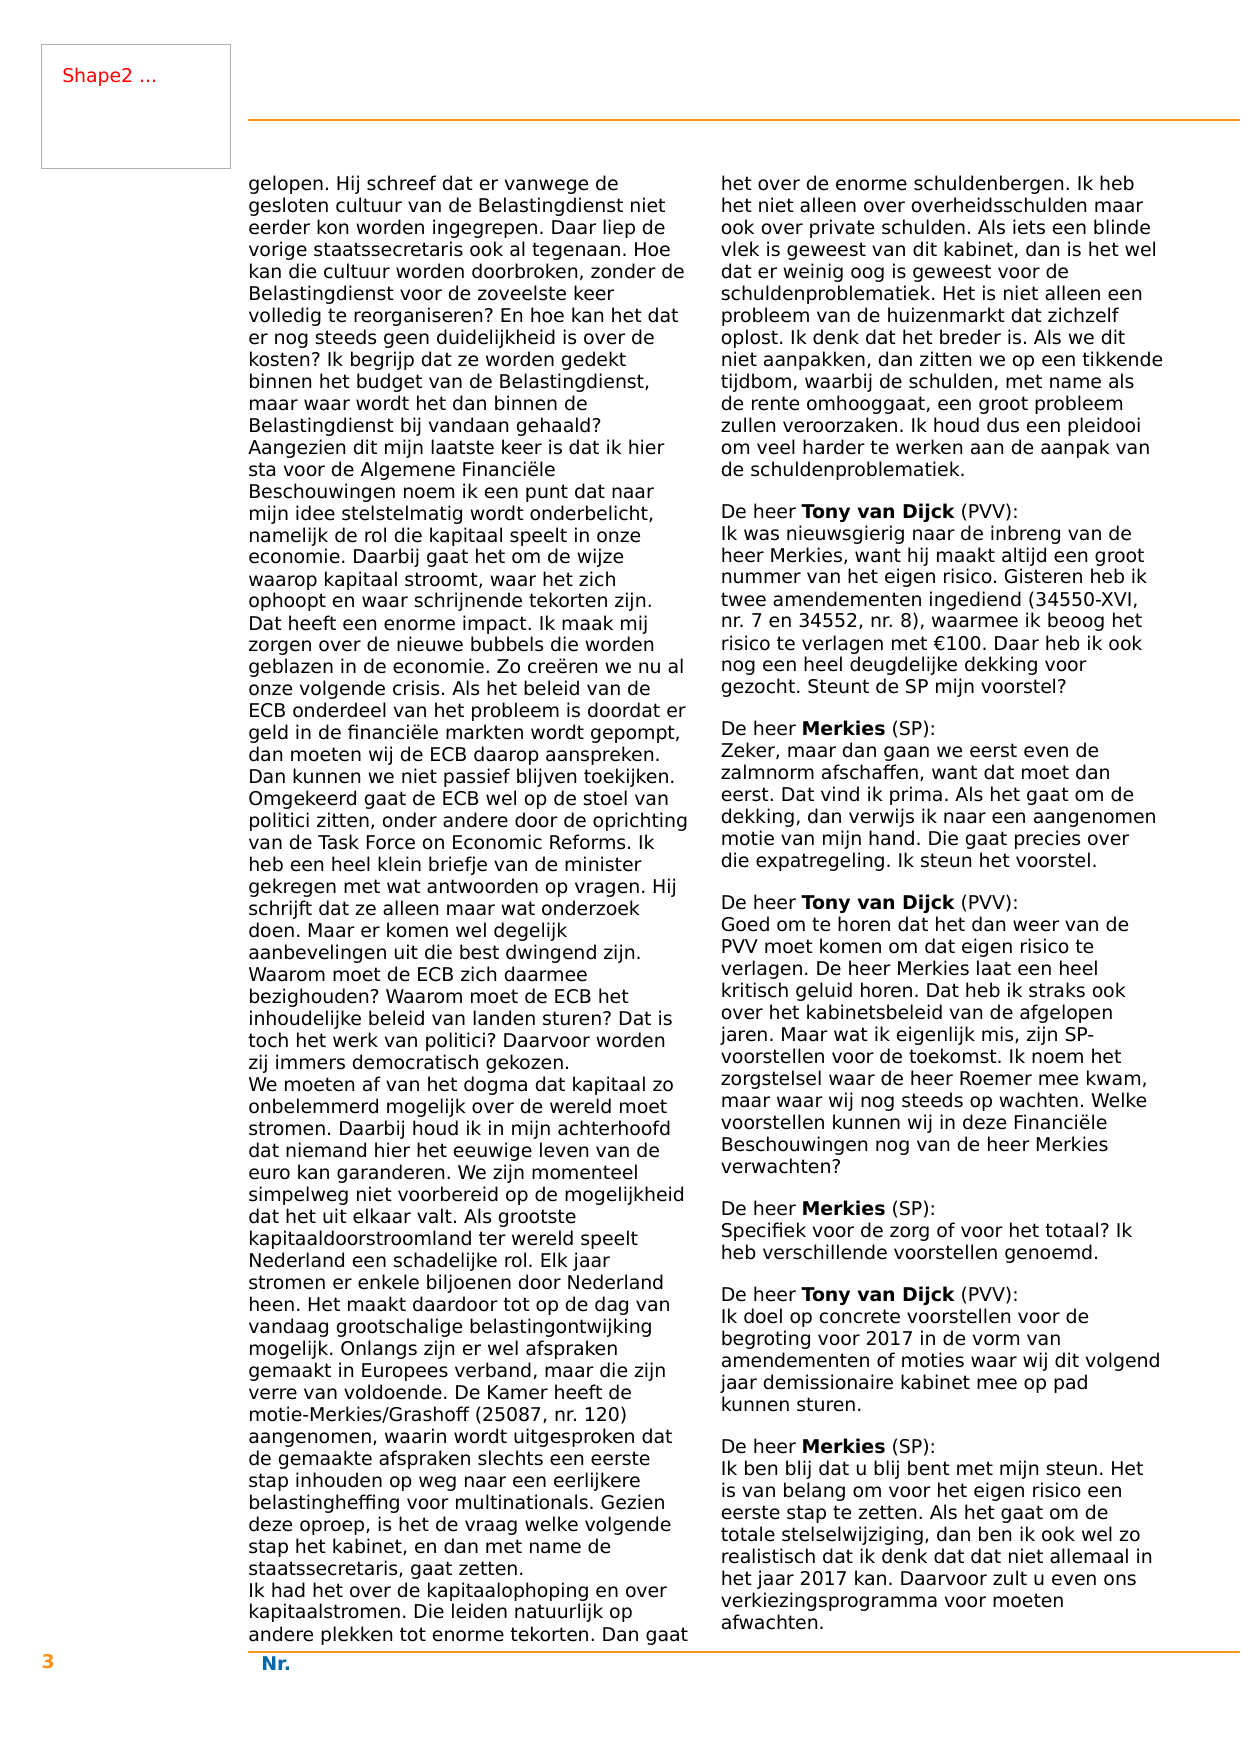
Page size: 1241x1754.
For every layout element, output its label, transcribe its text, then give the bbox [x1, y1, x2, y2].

text De heer Merkies (SP): [721, 1198, 1163, 1220]
text Goed om te horen dat het dan weer van de PVV moet komen om dat eigen risico te verlagen. De heer Merkies laat een heel kritisch geluid horen. Dat heb ik straks ook over het kabinetsbeleid van de afgelopen jaren. Maar wat ik eigenlijk mis, zijn SP-voorstellen voor de toekomst. Ik noem het zorgstelsel waar de heer Roemer mee kwam, maar waar wij nog steeds op wachten. Welke voorstellen kunnen wij in deze Financiële Beschouwingen nog van de heer Merkies verwachten? [721, 914, 1163, 1178]
text het over de enorme schuldenbergen. Ik heb het niet alleen over overheidsschulden maar ook over private schulden. Als iets een blinde vlek is geweest van dit kabinet, dan is het wel dat er weinig oog is geweest voor de schuldenproblematiek. Het is niet alleen een probleem van de huizenmarkt dat zichzelf oplost. Ik denk dat het breder is. Als we dit niet aanpakken, dan zitten we op een tikkende tijdbom, waarbij de schulden, met name als de rente omhooggaat, een groot probleem zullen veroorzaken. Ik houd dus een pleidooi om veel harder te werken aan de aanpak van de schuldenproblematiek. [721, 173, 1163, 481]
text gelopen. Hij schreef dat er vanwege de gesloten cultuur van de Belastingdienst niet eerder kon worden ingegrepen. Daar liep de vorige staatssecretaris ook al tegenaan. Hoe kan die cultuur worden doorbroken, zonder de Belastingdienst voor de zoveelste keer volledig te reorganiseren? En hoe kan het dat er nog steeds geen duidelijkheid is over de kosten? Ik begrijp dat ze worden gedekt binnen het budget van de Belastingdienst, maar waar wordt het dan binnen de Belastingdienst bij vandaan gehaald? [248, 173, 691, 437]
text De heer Tony van Dijck (PVV): [721, 501, 1163, 522]
text Zeker, maar dan gaan we eerst even de zalmnorm afschaffen, want dat moet dan eerst. Dat vind ik prima. Als het gaat om de dekking, dan verwijs ik naar een aangenomen motie van mijn hand. Die gaat precies over die expatregeling. Ik steun het voorstel. [721, 740, 1163, 872]
text Ik ben blij dat u blij bent met mijn steun. Het is van belang om voor het eigen risico een eerste stap te zetten. Als het gaat om de totale stelselwijziging, dan ben ik ook wel zo realistisch dat ik denk dat dat niet allemaal in het jaar 2017 kan. Daarvoor zult u even ons verkiezingsprogramma voor moeten afwachten. [721, 1458, 1163, 1633]
text Specifiek voor de zorg of voor het totaal? Ik heb verschillende voorstellen genoemd. [721, 1220, 1163, 1264]
text Aangezien dit mijn laatste keer is dat ik hier sta voor de Algemene Financiële Beschouwingen noem ik een punt dat naar mijn idee stelstelmatig wordt onderbelicht, namelijk de rol die kapitaal speelt in onze economie. Daarbij gaat het om de wijze waarop kapitaal stroomt, waar het zich ophoopt en waar schrijnende tekorten zijn. Dat heeft een enorme impact. Ik maak mij zorgen over de nieuwe bubbels die worden geblazen in de economie. Zo creëren we nu al onze volgende crisis. Als het beleid van de ECB onderdeel van het probleem is doordat er geld in de financiële markten wordt gepompt, dan moeten wij de ECB daarop aanspreken. Dan kunnen we niet passief blijven toekijken. Omgekeerd gaat de ECB wel op de stoel van politici zitten, onder andere door de oprichting van de Task Force on Economic Reforms. Ik heb een heel klein briefje van de minister gekregen met wat antwoorden op vragen. Hij schrijft dat ze alleen maar wat onderzoek doen. Maar er komen wel degelijk aanbevelingen uit die best dwingend zijn. Waarom moet de ECB zich daarmee bezighouden? Waarom moet de ECB het inhoudelijke beleid van landen sturen? Dat is toch het werk van politici? Daarvoor worden zij immers democratisch gekozen. [248, 437, 691, 1074]
text De heer Merkies (SP): [721, 718, 1163, 740]
text Ik had het over de kapitaalophoping en over kapitaalstromen. Die leiden natuurlijk op andere plekken tot enorme tekorten. Dan gaat [248, 1579, 691, 1645]
text De heer Tony van Dijck (PVV): [721, 1284, 1163, 1306]
text Ik was nieuwsgierig naar de inbreng van de heer Merkies, want hij maakt altijd een groot nummer van het eigen risico. Gisteren heb ik twee amendementen ingediend (34550-XVI, nr. 7 en 34552, nr. 8), waarmee ik beoog het risico te verlagen met €100. Daar heb ik ook nog een heel deugdelijke dekking voor gezocht. Steunt de SP mijn voorstel? [721, 522, 1163, 698]
text Ik doel op concrete voorstellen voor de begroting voor 2017 in de vorm van amendementen of moties waar wij dit volgend jaar demissionaire kabinet mee op pad kunnen sturen. [721, 1306, 1163, 1416]
text We moeten af van het dogma dat kapitaal zo onbelemmerd mogelijk over de wereld moet stromen. Daarbij houd ik in mijn achterhoofd dat niemand hier het eeuwige leven van de euro kan garanderen. We zijn momenteel simpelweg niet voorbereid op de mogelijkheid dat het uit elkaar valt. Als grootste kapitaaldoorstroomland ter wereld speelt Nederland een schadelijke rol. Elk jaar stromen er enkele biljoenen door Nederland heen. Het maakt daardoor tot op de dag van vandaag grootschalige belastingontwijking mogelijk. Onlangs zijn er wel afspraken gemaakt in Europees verband, maar die zijn verre van voldoende. De Kamer heeft de motie-Merkies/Grashoff (25087, nr. 120) aangenomen, waarin wordt uitgesproken dat de gemaakte afspraken slechts een eerste stap inhouden op weg naar een eerlijkere belastingheffing voor multinationals. Gezien deze oproep, is het de vraag welke volgende stap het kabinet, en dan met name de staatssecretaris, gaat zetten. [248, 1074, 691, 1579]
text De heer Merkies (SP): [721, 1436, 1163, 1458]
text De heer Tony van Dijck (PVV): [721, 892, 1163, 914]
